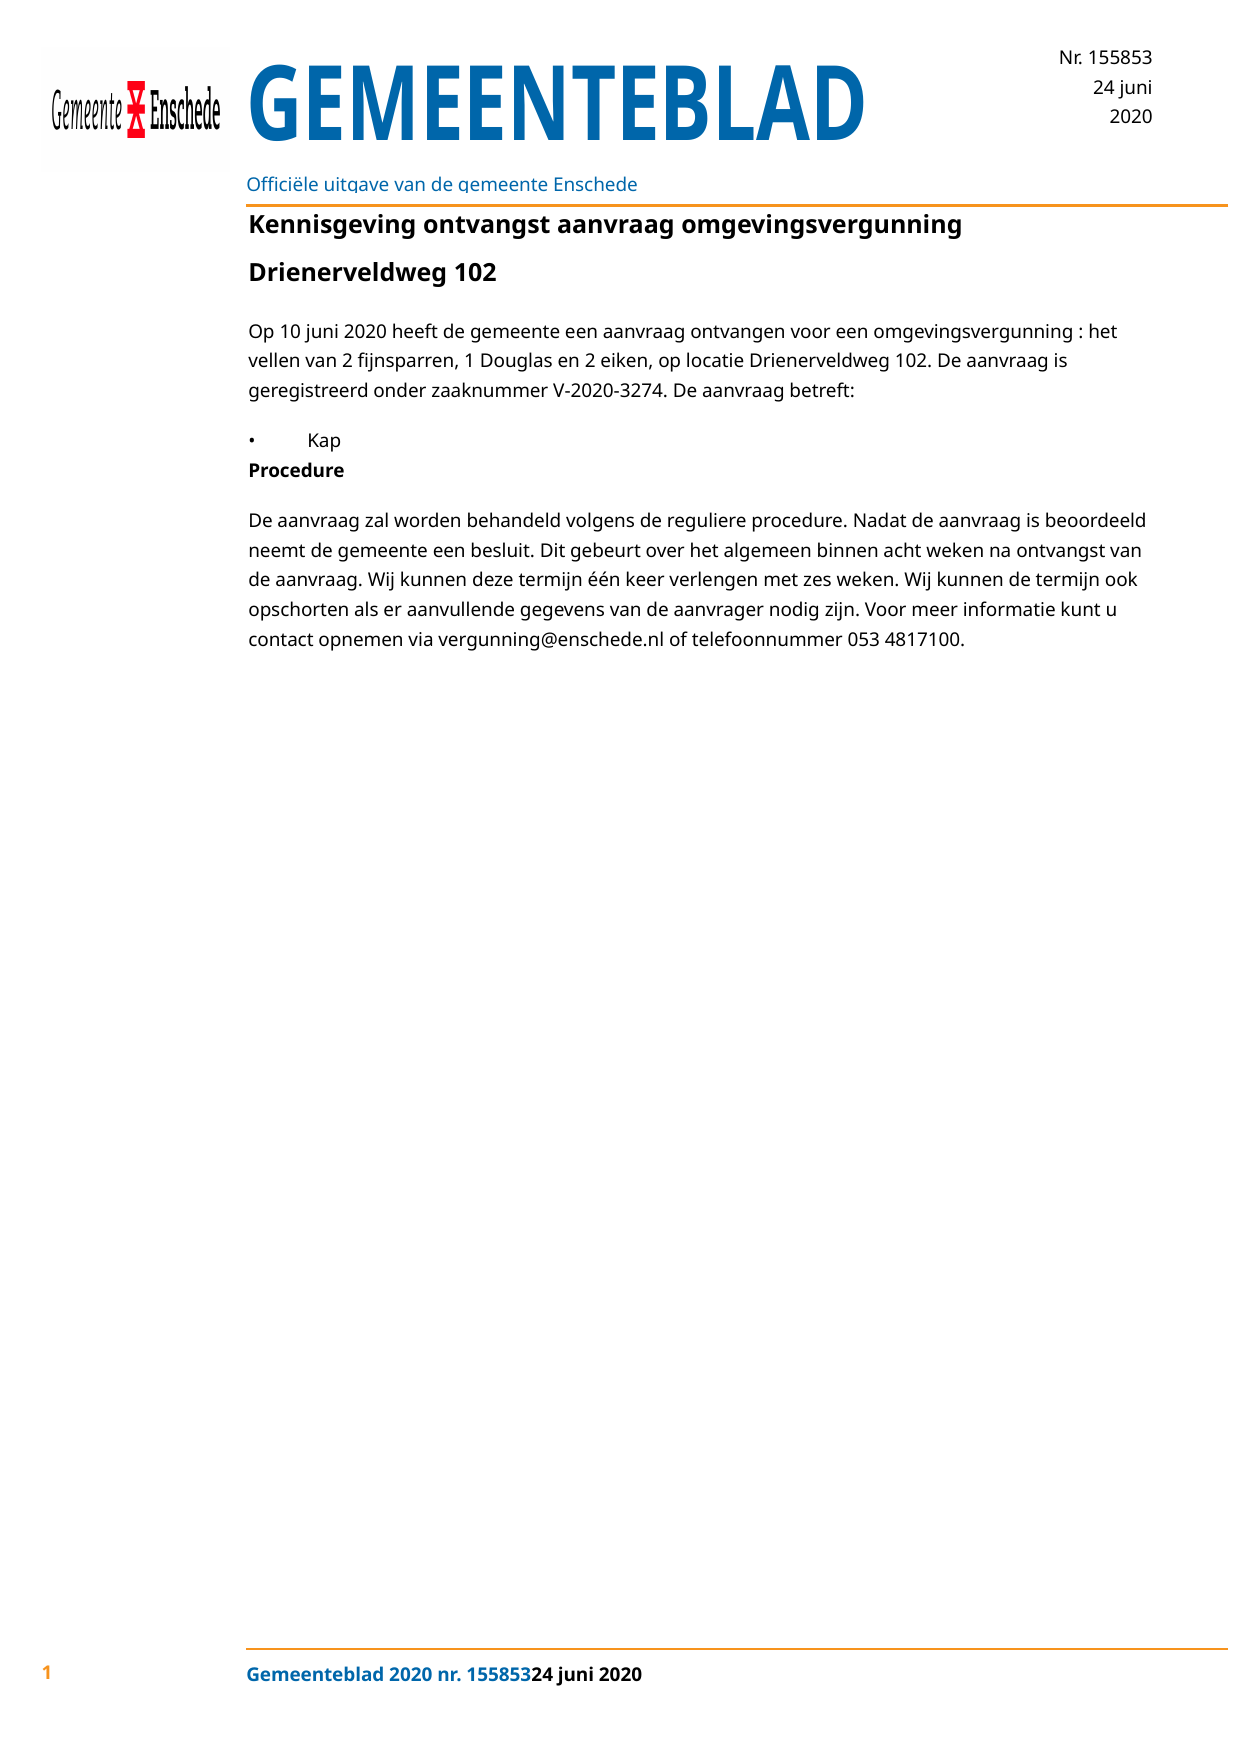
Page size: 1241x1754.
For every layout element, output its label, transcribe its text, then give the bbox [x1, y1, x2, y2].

picture [41, 47, 231, 172]
text Kennisgeving ontvangst aanvraag omgevingsvergunning Drienerveldweg 102 [248, 207, 1152, 288]
text Op 10 juni 2020 heeft de gemeente een aanvraag ontvangen voor een omgevingsvergunning : het vellen van 2 fijnsparren, 1 Douglas en 2 eiken, op locatie Drienerveldweg 102. De aanvraag is geregistreerd onder zaaknummer V-2020-3274. De aanvraag betreft: [248, 318, 1152, 403]
text De aanvraag zal worden behandeld volgens de reguliere procedure. Nadat de aanvraag is beoordeeld neemt de gemeente een besluit. Dit gebeurt over het algemeen binnen acht weken na ontvangst van de aanvraag. Wij kunnen deze termijn één keer verlengen met zes weken. Wij kunnen de termijn ook opschorten als er aanvullende gegevens van de aanvrager nodig zijn. Voor meer informatie kunt u contact opnemen via vergunning@enschede.nl of telefoonnummer 053 4817100. [248, 507, 1152, 652]
text Procedure [248, 457, 1152, 483]
list Kap [248, 427, 1152, 453]
